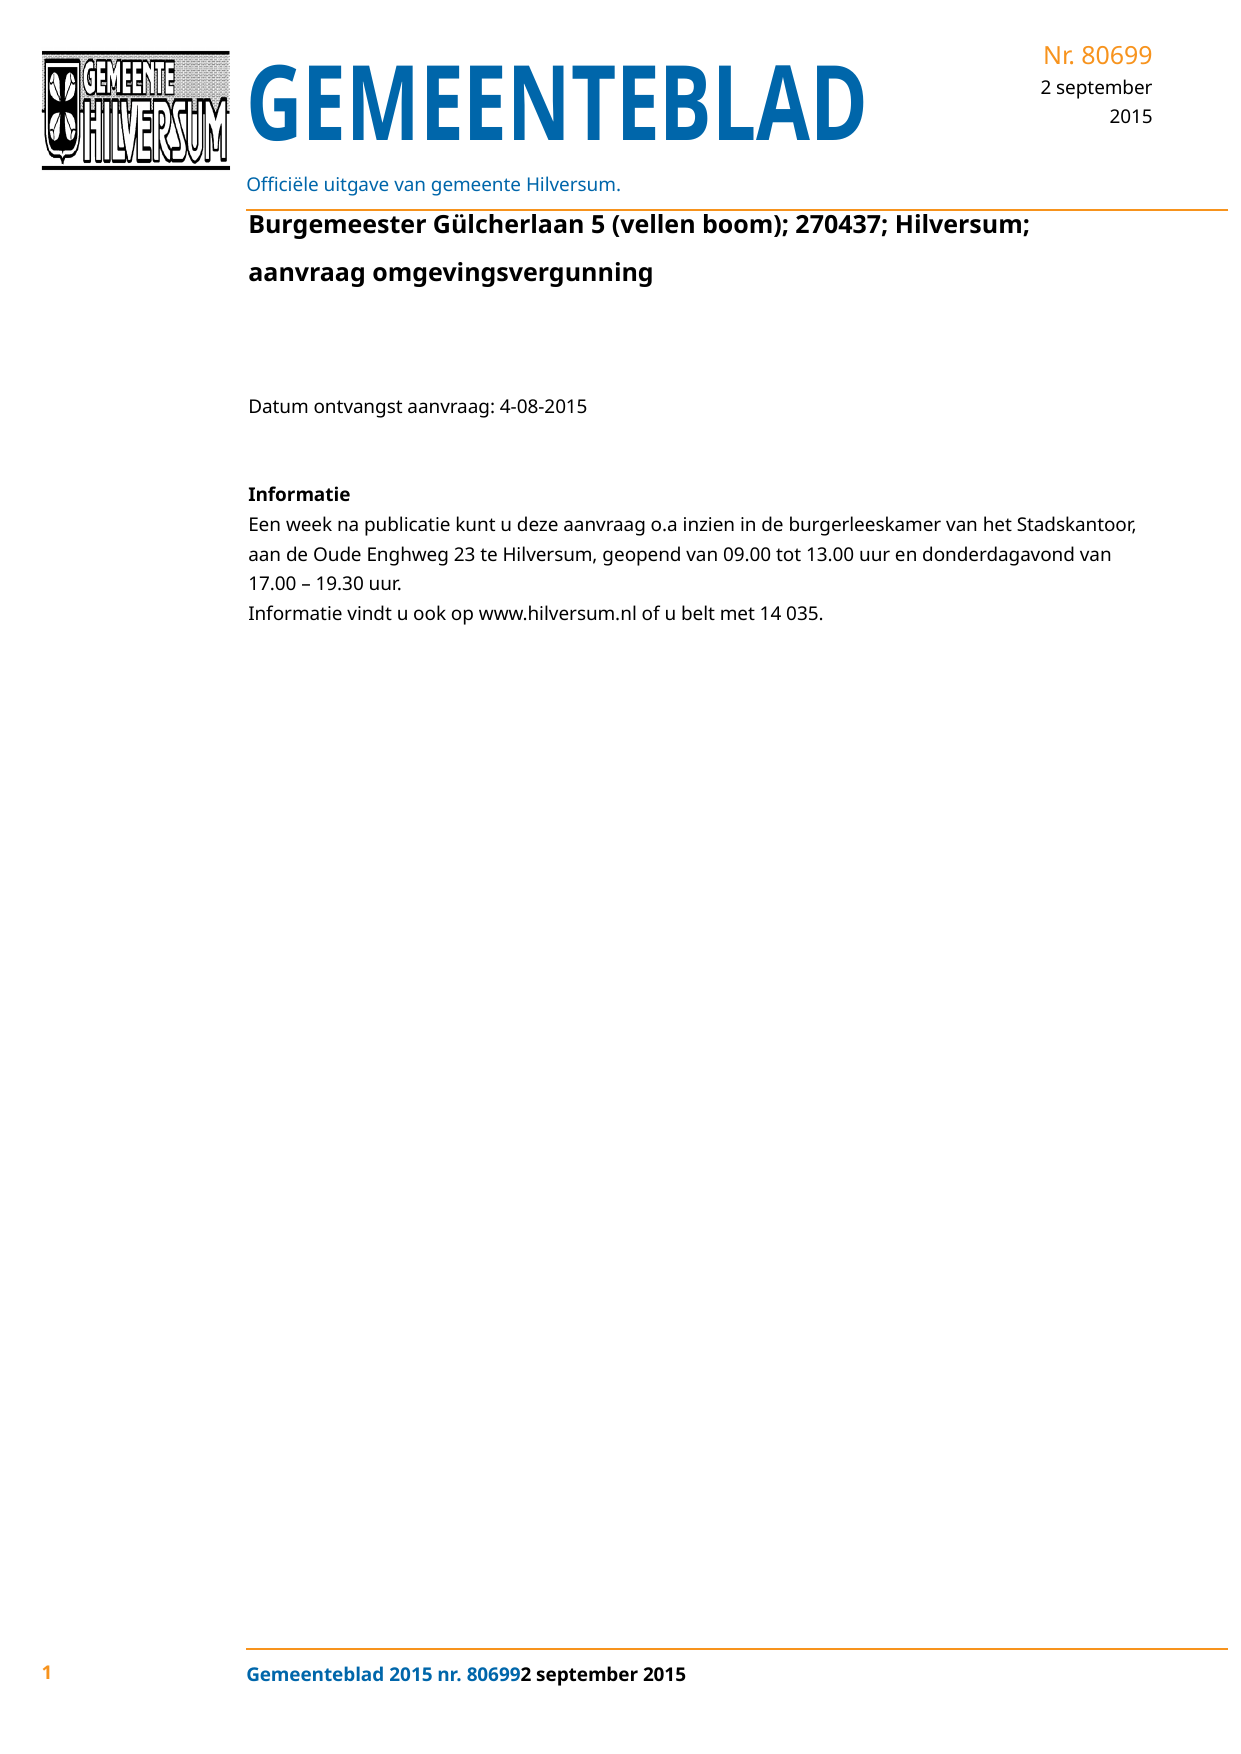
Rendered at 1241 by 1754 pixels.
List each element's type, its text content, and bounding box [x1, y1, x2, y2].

text Datum ontvangst aanvraag: 4-08-2015 [248, 393, 1152, 419]
picture [41, 47, 231, 172]
text Informatie vindt u ook op www.hilversum.nl of u belt met 14 035. [248, 600, 1152, 626]
text Burgemeester Gülcherlaan 5 (vellen boom); 270437; Hilversum; aanvraag omgevingsvergunning [248, 211, 1152, 288]
text aan de Oude Enghweg 23 te Hilversum, geopend van 09.00 tot 13.00 uur en donderdagavond van 17.00 – 19.30 uur. [248, 541, 1152, 596]
text Informatie [248, 482, 1152, 507]
text Een week na publicatie kunt u deze aanvraag o.a inzien in de burgerleeskamer van het Stadskantoor, [248, 511, 1152, 537]
